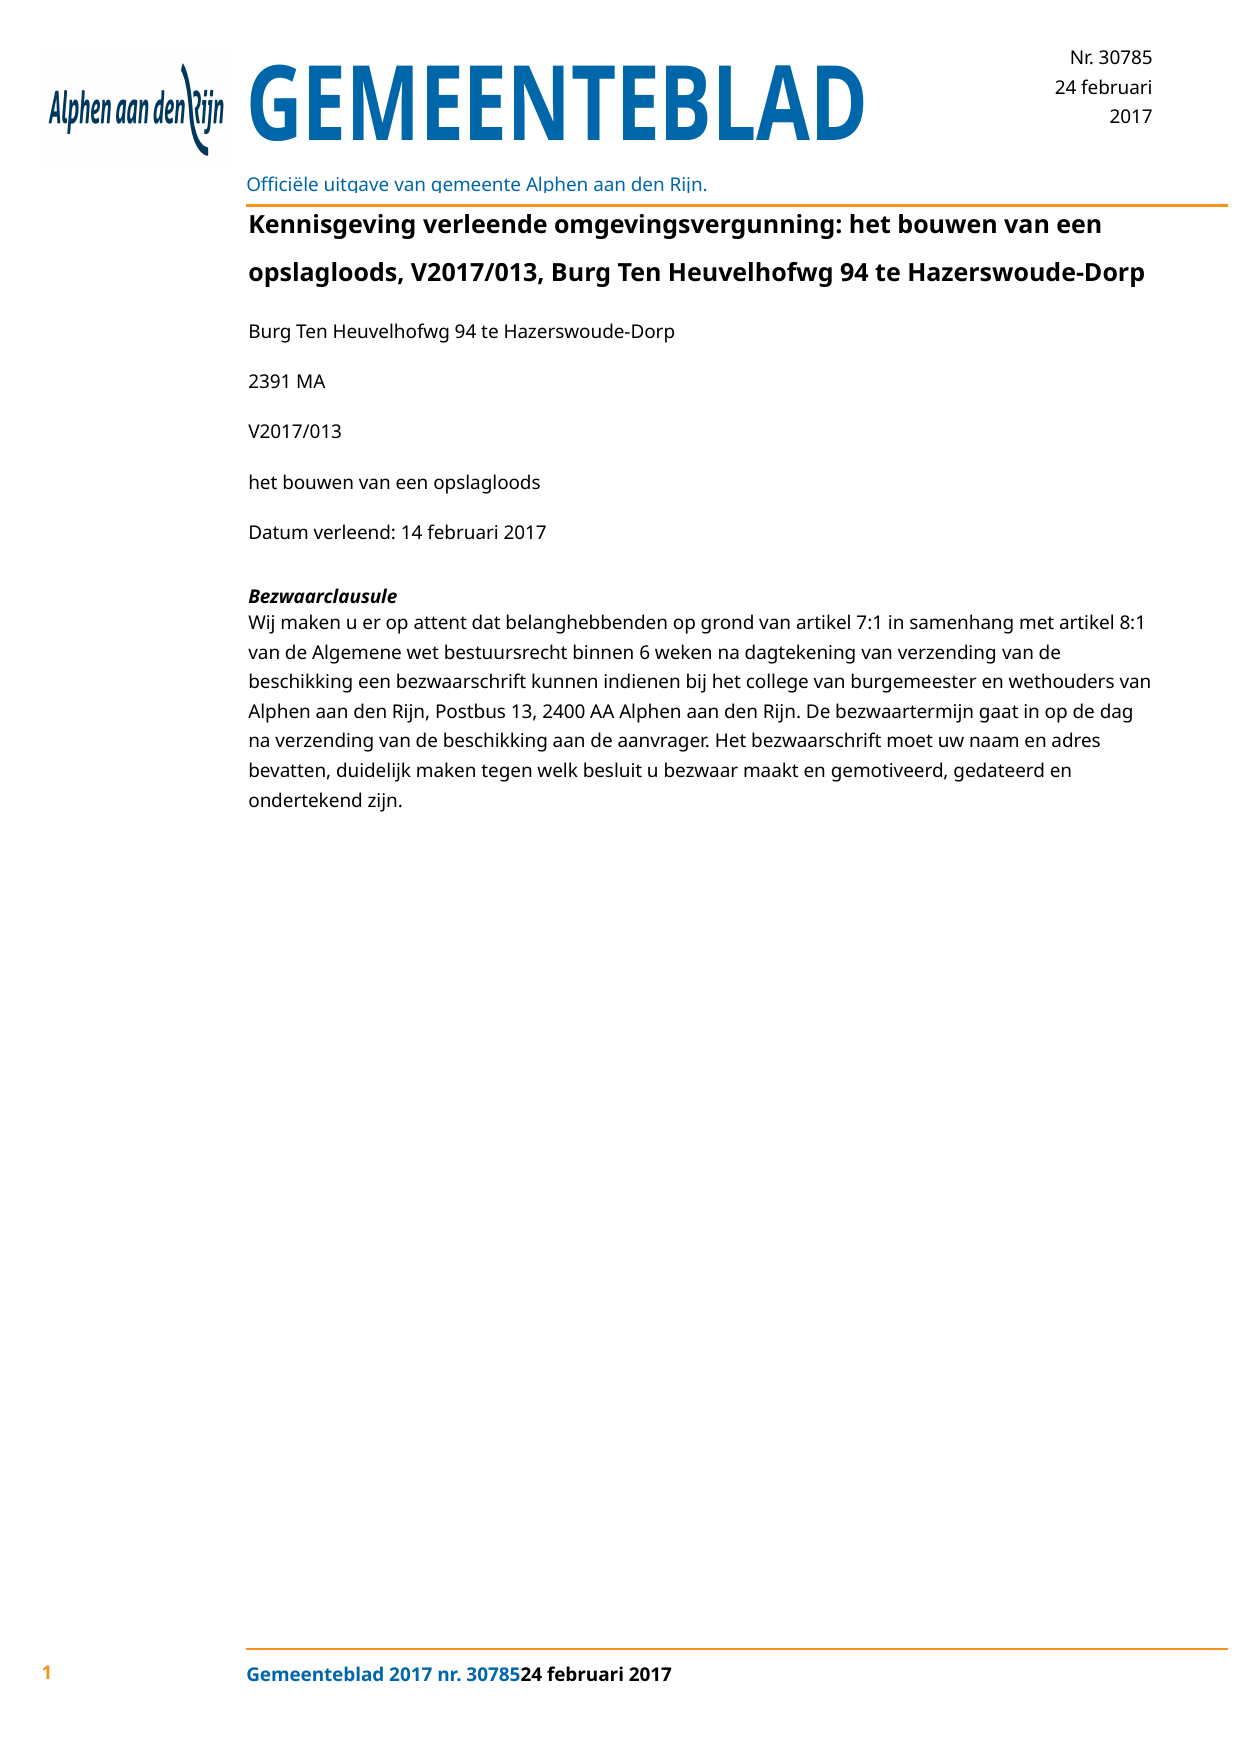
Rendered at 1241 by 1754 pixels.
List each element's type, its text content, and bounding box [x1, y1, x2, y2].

text Kennisgeving verleende omgevingsvergunning: het bouwen van een opslagloods, V2017/013, Burg Ten Heuvelhofwg 94 te Hazerswoude-Dorp [248, 207, 1152, 288]
text Burg Ten Heuvelhofwg 94 te Hazerswoude-Dorp [248, 318, 1152, 344]
text het bouwen van een opslagloods [248, 469, 1152, 495]
text Datum verleend: 14 februari 2017 [248, 519, 1152, 545]
text V2017/013 [248, 419, 1152, 444]
picture [41, 47, 231, 172]
text 2391 MA [248, 368, 1152, 394]
text Bezwaarclausule [248, 583, 1152, 609]
text Wij maken u er op attent dat belanghebbenden op grond van artikel 7:1 in samenhang met artikel 8:1 van de Algemene wet bestuursrecht binnen 6 weken na dagtekening van verzending van de beschikking een bezwaarschrift kunnen indienen bij het college van burgemeester en wethouders van Alphen aan den Rijn, Postbus 13, 2400 AA Alphen aan den Rijn. De bezwaartermijn gaat in op de dag na verzending van de beschikking aan de aanvrager. Het bezwaarschrift moet uw naam en adres bevatten, duidelijk maken tegen welk besluit u bezwaar maakt en gemotiveerd, gedateerd en ondertekend zijn. [248, 609, 1152, 812]
